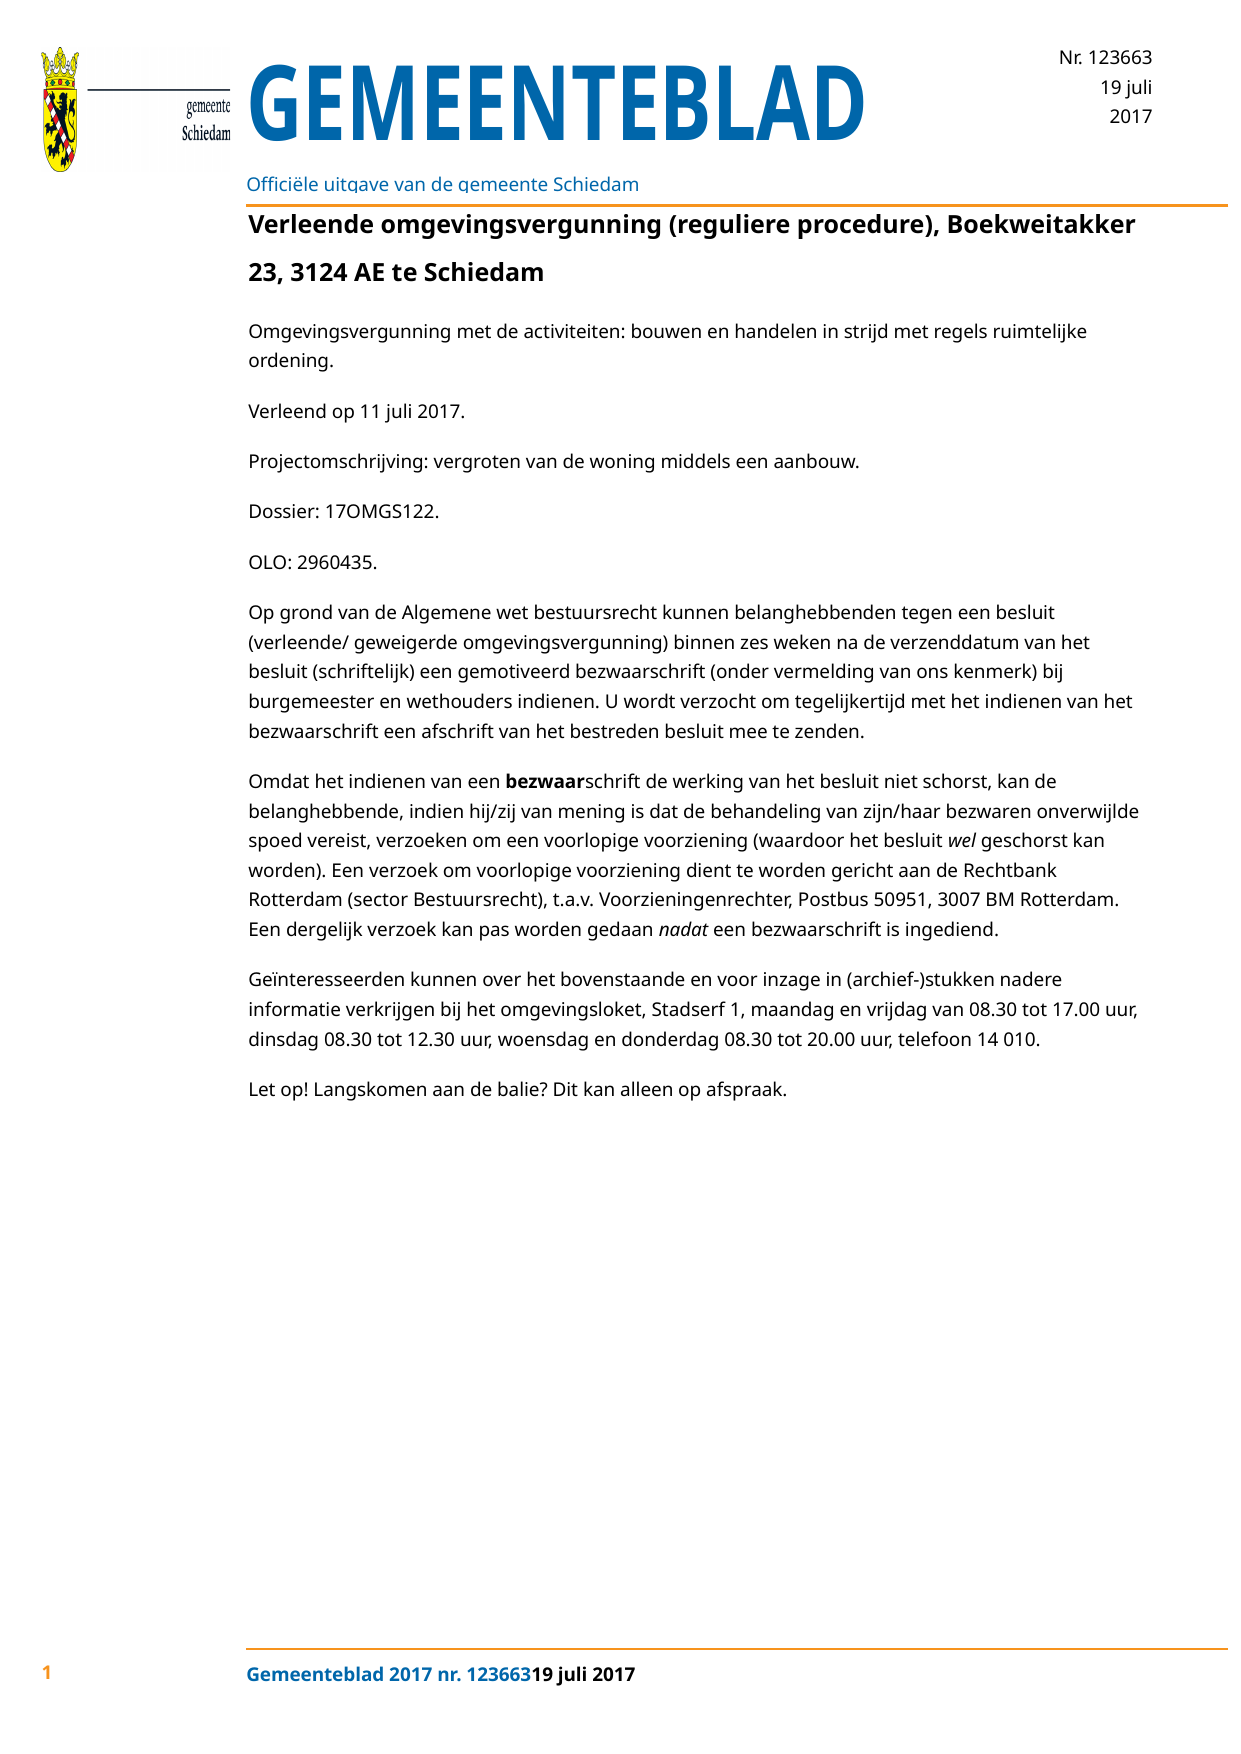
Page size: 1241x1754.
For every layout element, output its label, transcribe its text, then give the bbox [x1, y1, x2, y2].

text Geïnteresseerden kunnen over het bovenstaande en voor inzage in (archief-)stukken nadere informatie verkrijgen bij het omgevingsloket, Stadserf 1, maandag en vrijdag van 08.30 tot 17.00 uur, dinsdag 08.30 tot 12.30 uur, woensdag en donderdag 08.30 tot 20.00 uur, telefoon 14 010. [248, 967, 1152, 1052]
text Projectomschrijving: vergroten van de woning middels een aanbouw. [248, 448, 1152, 474]
text Dossier: 17OMGS122. [248, 499, 1152, 524]
text Op grond van de Algemene wet bestuursrecht kunnen belanghebbenden tegen een besluit (verleende/ geweigerde omgevingsvergunning) binnen zes weken na de verzenddatum van het besluit (schriftelijk) een gemotiveerd bezwaarschrift (onder vermelding van ons kenmerk) bij burgemeester en wethouders indienen. U wordt verzocht om tegelijkertijd met het indienen van het bezwaarschrift een afschrift van het bestreden besluit mee te zenden. [248, 599, 1152, 744]
text OLO: 2960435. [248, 549, 1152, 575]
picture [41, 47, 231, 172]
text Omgevingsvergunning met de activiteiten: bouwen en handelen in strijd met regels ruimtelijke ordening. [248, 318, 1152, 373]
text Let op! Langskomen aan de balie? Dit kan alleen op afspraak. [248, 1076, 1152, 1102]
text Verleend op 11 juli 2017. [248, 398, 1152, 424]
text Omdat het indienen van een bezwaarschrift de werking van het besluit niet schorst, kan de belanghebbende, indien hij/zij van mening is dat de behandeling van zijn/haar bezwaren onverwijlde spoed vereist, verzoeken om een voorlopige voorziening (waardoor het besluit wel geschorst kan worden). Een verzoek om voorlopige voorziening dient te worden gericht aan de Rechtbank Rotterdam (sector Bestuursrecht), t.a.v. Voorzieningenrechter, Postbus 50951, 3007 BM Rotterdam. Een dergelijk verzoek kan pas worden gedaan nadat een bezwaarschrift is ingediend. [248, 768, 1152, 942]
text Verleende omgevingsvergunning (reguliere procedure), Boekweitakker 23, 3124 AE te Schiedam [248, 207, 1152, 288]
